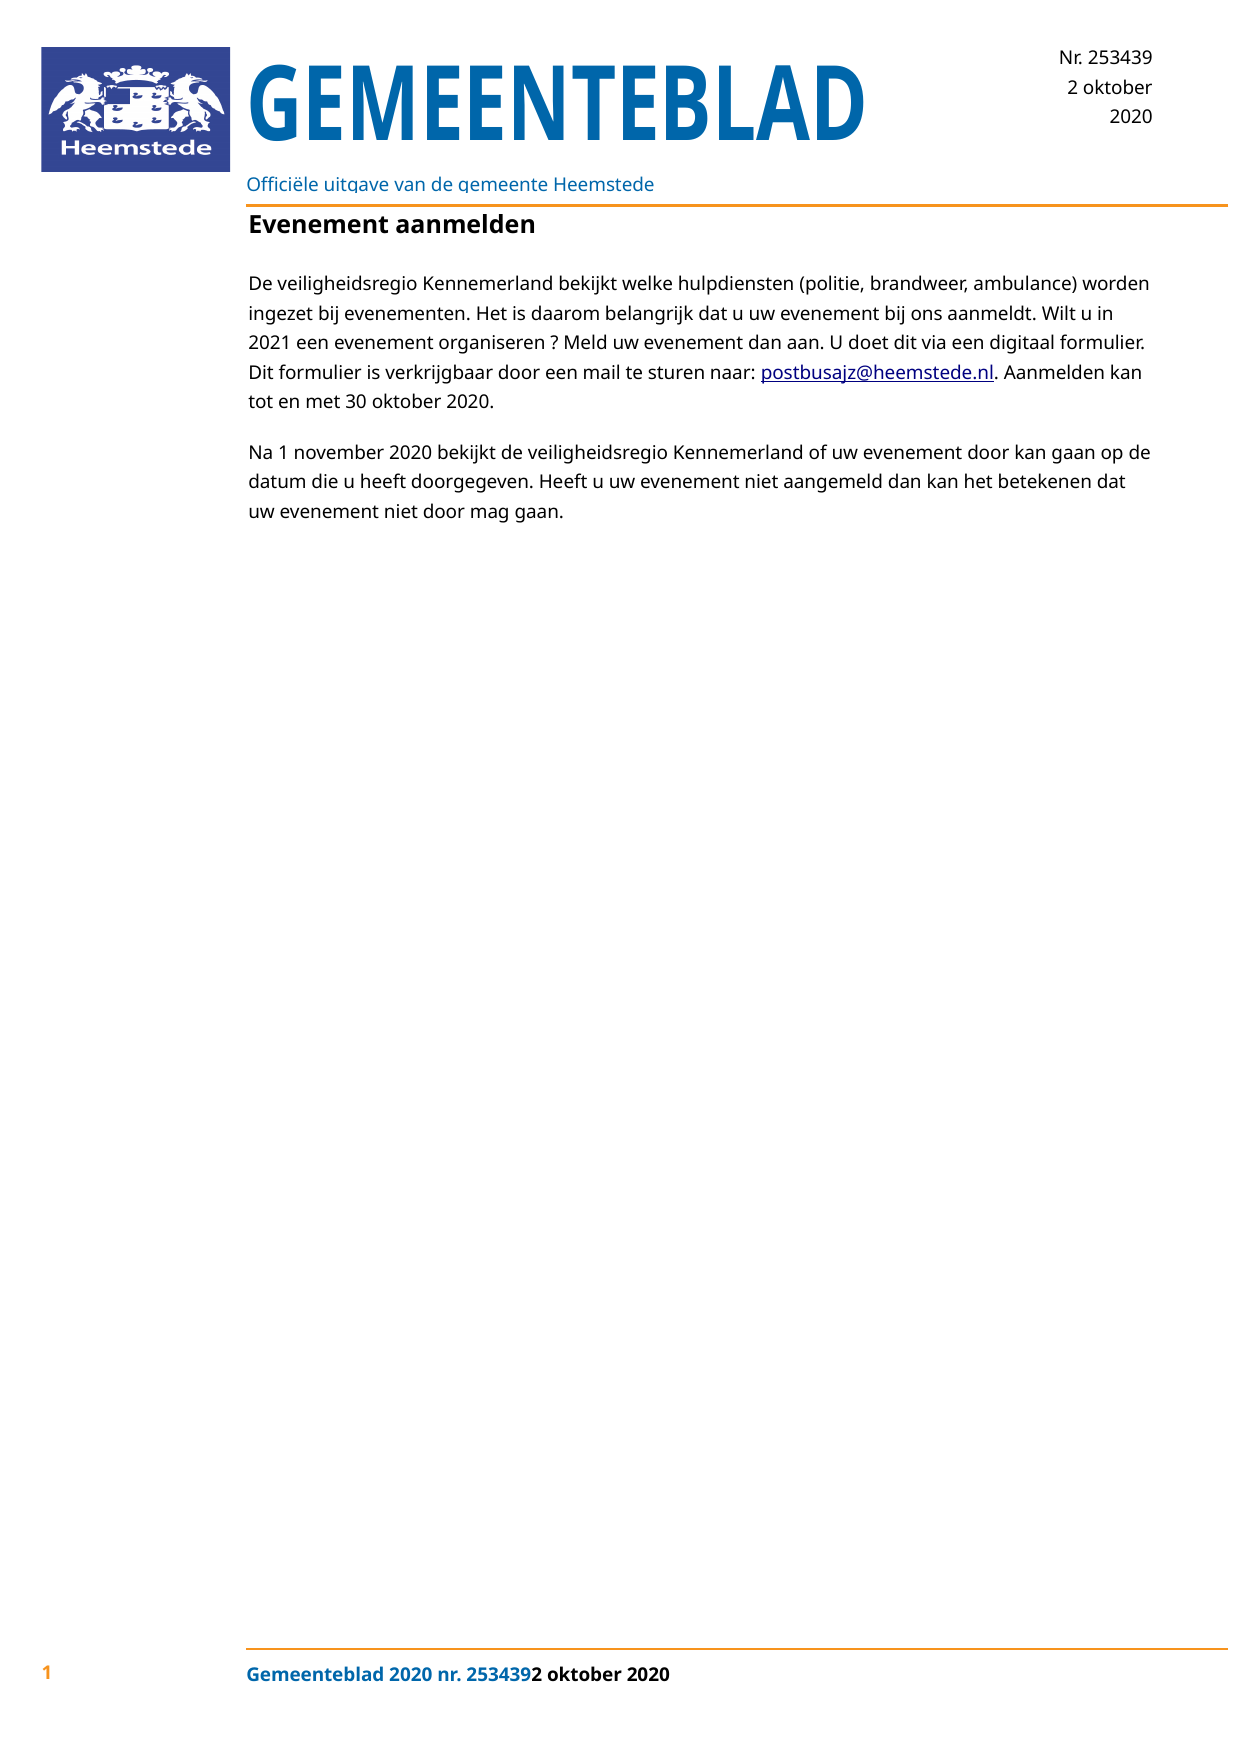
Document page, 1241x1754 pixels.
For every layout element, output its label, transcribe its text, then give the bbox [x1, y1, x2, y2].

text De veiligheidsregio Kennemerland bekijkt welke hulpdiensten (politie, brandweer, ambulance) worden ingezet bij evenementen. Het is daarom belangrijk dat u uw evenement bij ons aanmeldt. Wilt u in 2021 een evenement organiseren ? Meld uw evenement dan aan. U doet dit via een digitaal formulier. Dit formulier is verkrijgbaar door een mail te sturen naar: postbusajz@heemstede.nl. Aanmelden kan tot en met 30 oktober 2020. [248, 270, 1152, 414]
text Na 1 november 2020 bekijkt de veiligheidsregio Kennemerland of uw evenement door kan gaan op de datum die u heeft doorgegeven. Heeft u uw evenement niet aangemeld dan kan het betekenen dat uw evenement niet door mag gaan. [248, 439, 1152, 524]
picture [41, 47, 231, 172]
text Evenement aanmelden [248, 207, 1152, 241]
